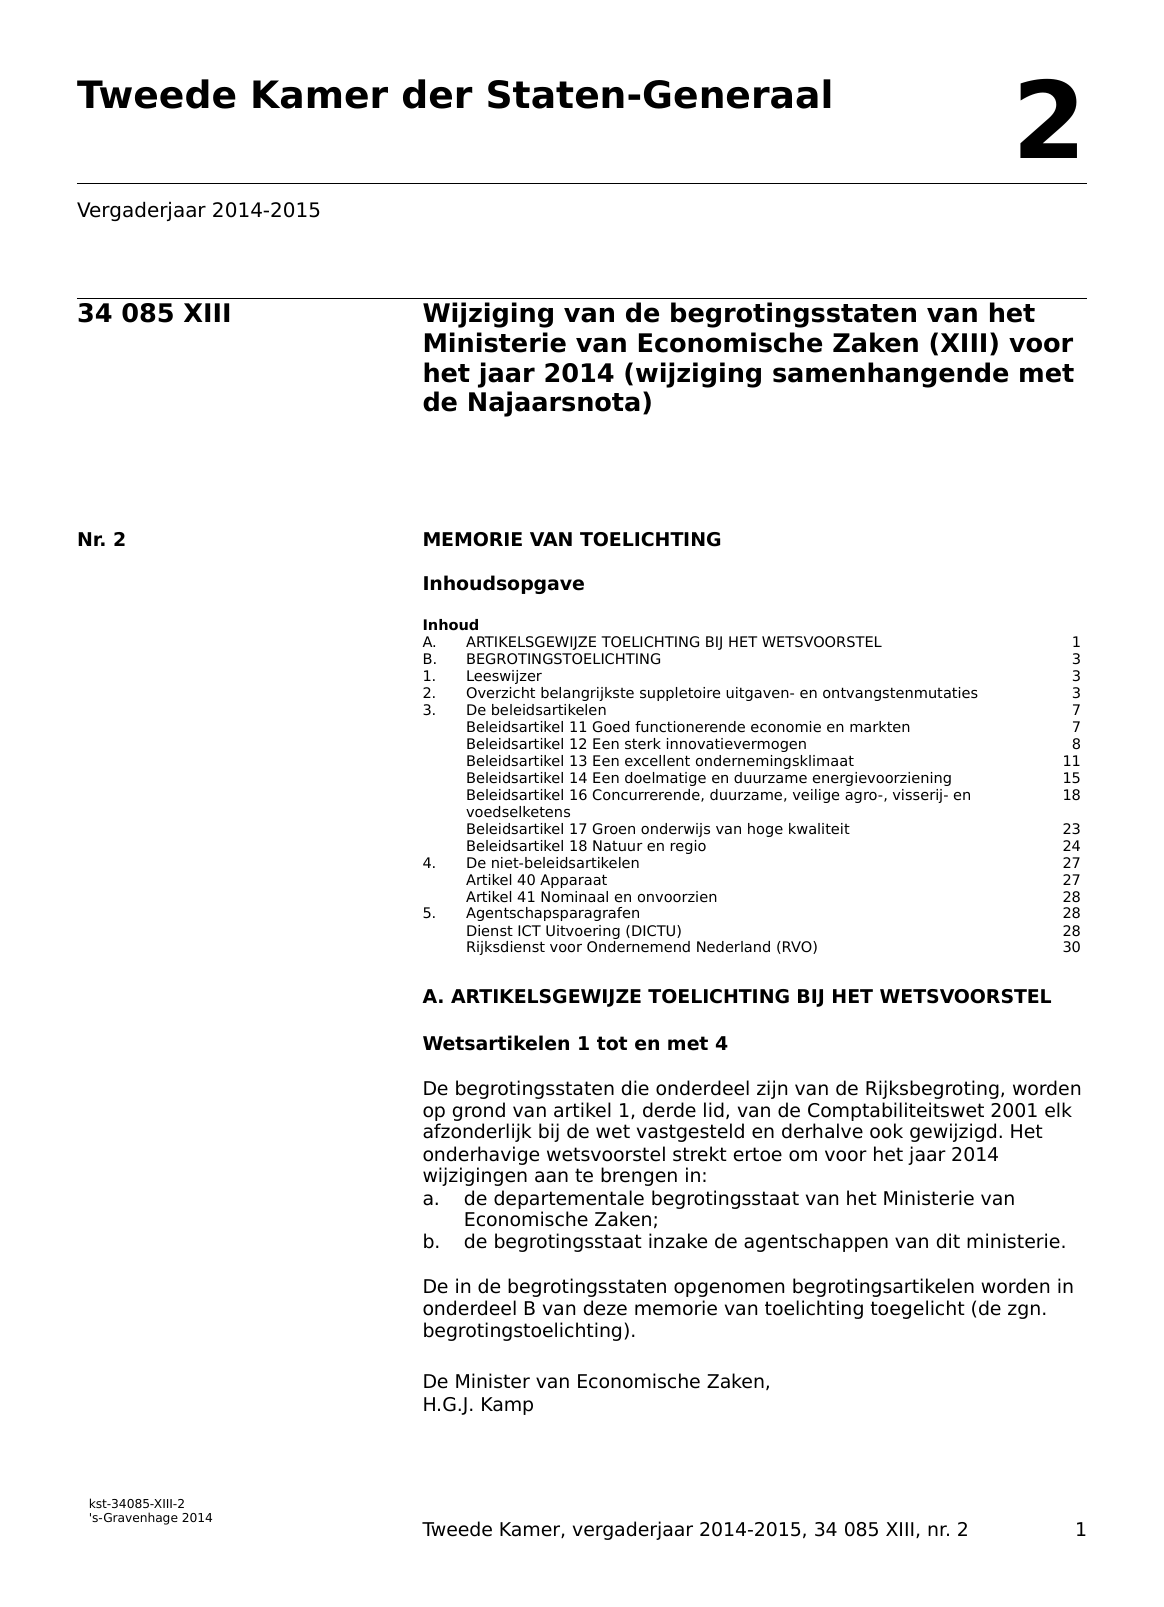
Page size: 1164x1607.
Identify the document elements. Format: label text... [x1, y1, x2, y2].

table_cell [422, 719, 460, 736]
table_header 2 [886, 59, 1087, 183]
table_cell Overzicht belangrijkste suppletoire uitgaven- en ontvangstenmutaties [460, 685, 1028, 702]
table_cell [422, 736, 460, 753]
subtitle A. ARTIKELSGEWIJZE TOELICHTING BIJ HET WETSVOORSTEL [422, 986, 1087, 1008]
table_cell Beleidsartikel 11 Goed functionerende economie en markten [460, 719, 1028, 736]
table_cell [422, 770, 460, 787]
table_cell BEGROTINGSTOELICHTING [460, 651, 1028, 668]
table_cell 27 [1028, 871, 1087, 888]
text a. de departementale begrotingsstaat van het Ministerie van Economische Zaken; [422, 1187, 1087, 1231]
table_cell 2. [422, 685, 460, 702]
table_cell Beleidsartikel 14 Een doelmatige en duurzame energievoorziening [460, 770, 1028, 787]
subtitle Inhoudsopgave [422, 573, 1087, 595]
table_cell [422, 821, 460, 837]
table_cell Beleidsartikel 13 Een excellent ondernemingsklimaat [460, 753, 1028, 769]
table_cell 1 [1028, 634, 1087, 651]
table_cell 5. [422, 905, 460, 922]
table_header [1028, 617, 1087, 634]
table_cell 3 [1028, 651, 1087, 668]
table_cell 8 [1028, 736, 1087, 753]
table_cell 3. [422, 702, 460, 719]
table_cell Beleidsartikel 12 Een sterk innovatievermogen [460, 736, 1028, 753]
table_cell [422, 787, 460, 821]
table_cell Beleidsartikel 18 Natuur en regio [460, 838, 1028, 854]
table_cell Rijksdienst voor Ondernemend Nederland (RVO) [460, 939, 1028, 956]
table_cell 15 [1028, 770, 1087, 787]
table_cell 28 [1028, 905, 1087, 922]
table_cell Artikel 40 Apparaat [460, 871, 1028, 888]
table_cell 30 [1028, 939, 1087, 956]
table_cell 11 [1028, 753, 1087, 769]
table_cell De beleidsartikelen [460, 702, 1028, 719]
text kst-34085-XIII-2 [88, 1497, 323, 1511]
text 's-Gravenhage 2014 [88, 1511, 323, 1525]
table_cell 7 [1028, 719, 1087, 736]
table_cell 3 [1028, 668, 1087, 685]
table_cell [422, 871, 460, 888]
table_cell [422, 939, 460, 956]
table_cell 18 [1028, 787, 1087, 821]
table_cell Leeswijzer [460, 668, 1028, 685]
table_cell ARTIKELSGEWIJZE TOELICHTING BIJ HET WETSVOORSTEL [460, 634, 1028, 651]
table_cell 23 [1028, 821, 1087, 837]
table_cell 28 [1028, 889, 1087, 905]
table_cell Vergaderjaar 2014-2015 [77, 184, 1087, 298]
table_cell Agentschapsparagrafen [460, 905, 1028, 922]
text De Minister van Economische Zaken, H.G.J. Kamp [422, 1371, 1087, 1415]
text De begrotingsstaten die onderdeel zijn van de Rijksbegroting, worden op grond van artikel 1, derde lid, van de Comptabiliteitswet 2001 elk afzonderlijk bij de wet vastgesteld en derhalve ook gewijzigd. Het onderhavige wetsvoorstel strekt ertoe om voor het jaar 2014 wijzigingen aan te brengen in: [422, 1077, 1087, 1187]
table_header Tweede Kamer der Staten-Generaal [77, 59, 886, 183]
table_cell [422, 838, 460, 854]
text b. de begrotingsstaat inzake de agentschappen van dit ministerie. [422, 1231, 1087, 1253]
table_cell [422, 889, 460, 905]
table_cell 28 [1028, 923, 1087, 939]
table_header Inhoud [422, 617, 1028, 634]
table_cell 1. [422, 668, 460, 685]
table_cell B. [422, 651, 460, 668]
table_cell Dienst ICT Uitvoering (DICTU) [460, 923, 1028, 939]
table_cell [422, 923, 460, 939]
text De in de begrotingsstaten opgenomen begrotingsartikelen worden in onderdeel B van deze memorie van toelichting toegelicht (de zgn. begrotingstoelichting). [422, 1276, 1087, 1341]
table_cell Beleidsartikel 17 Groen onderwijs van hoge kwaliteit [460, 821, 1028, 837]
table_cell De niet-beleidsartikelen [460, 855, 1028, 871]
table_cell Beleidsartikel 16 Concurrerende, duurzame, veilige agro-, visserij- en voedselketens [460, 787, 1028, 821]
table_cell Artikel 41 Nominaal en onvoorzien [460, 889, 1028, 905]
table_cell A. [422, 634, 460, 651]
table_cell 24 [1028, 838, 1087, 854]
subtitle 34 085 XIII Wijziging van de begrotingsstaten van het Ministerie van Economische Zaken (XIII) voor het jaar 2014 (wijziging samenhangende met de Najaarsnota) [77, 299, 1087, 418]
table_cell 7 [1028, 702, 1087, 719]
table_cell [422, 753, 460, 769]
subtitle Nr. 2 MEMORIE VAN TOELICHTING [77, 529, 1087, 551]
table_cell 27 [1028, 855, 1087, 871]
table_cell 3 [1028, 685, 1087, 702]
subtitle Wetsartikelen 1 tot en met 4 [422, 1033, 1087, 1055]
table_cell 4. [422, 855, 460, 871]
